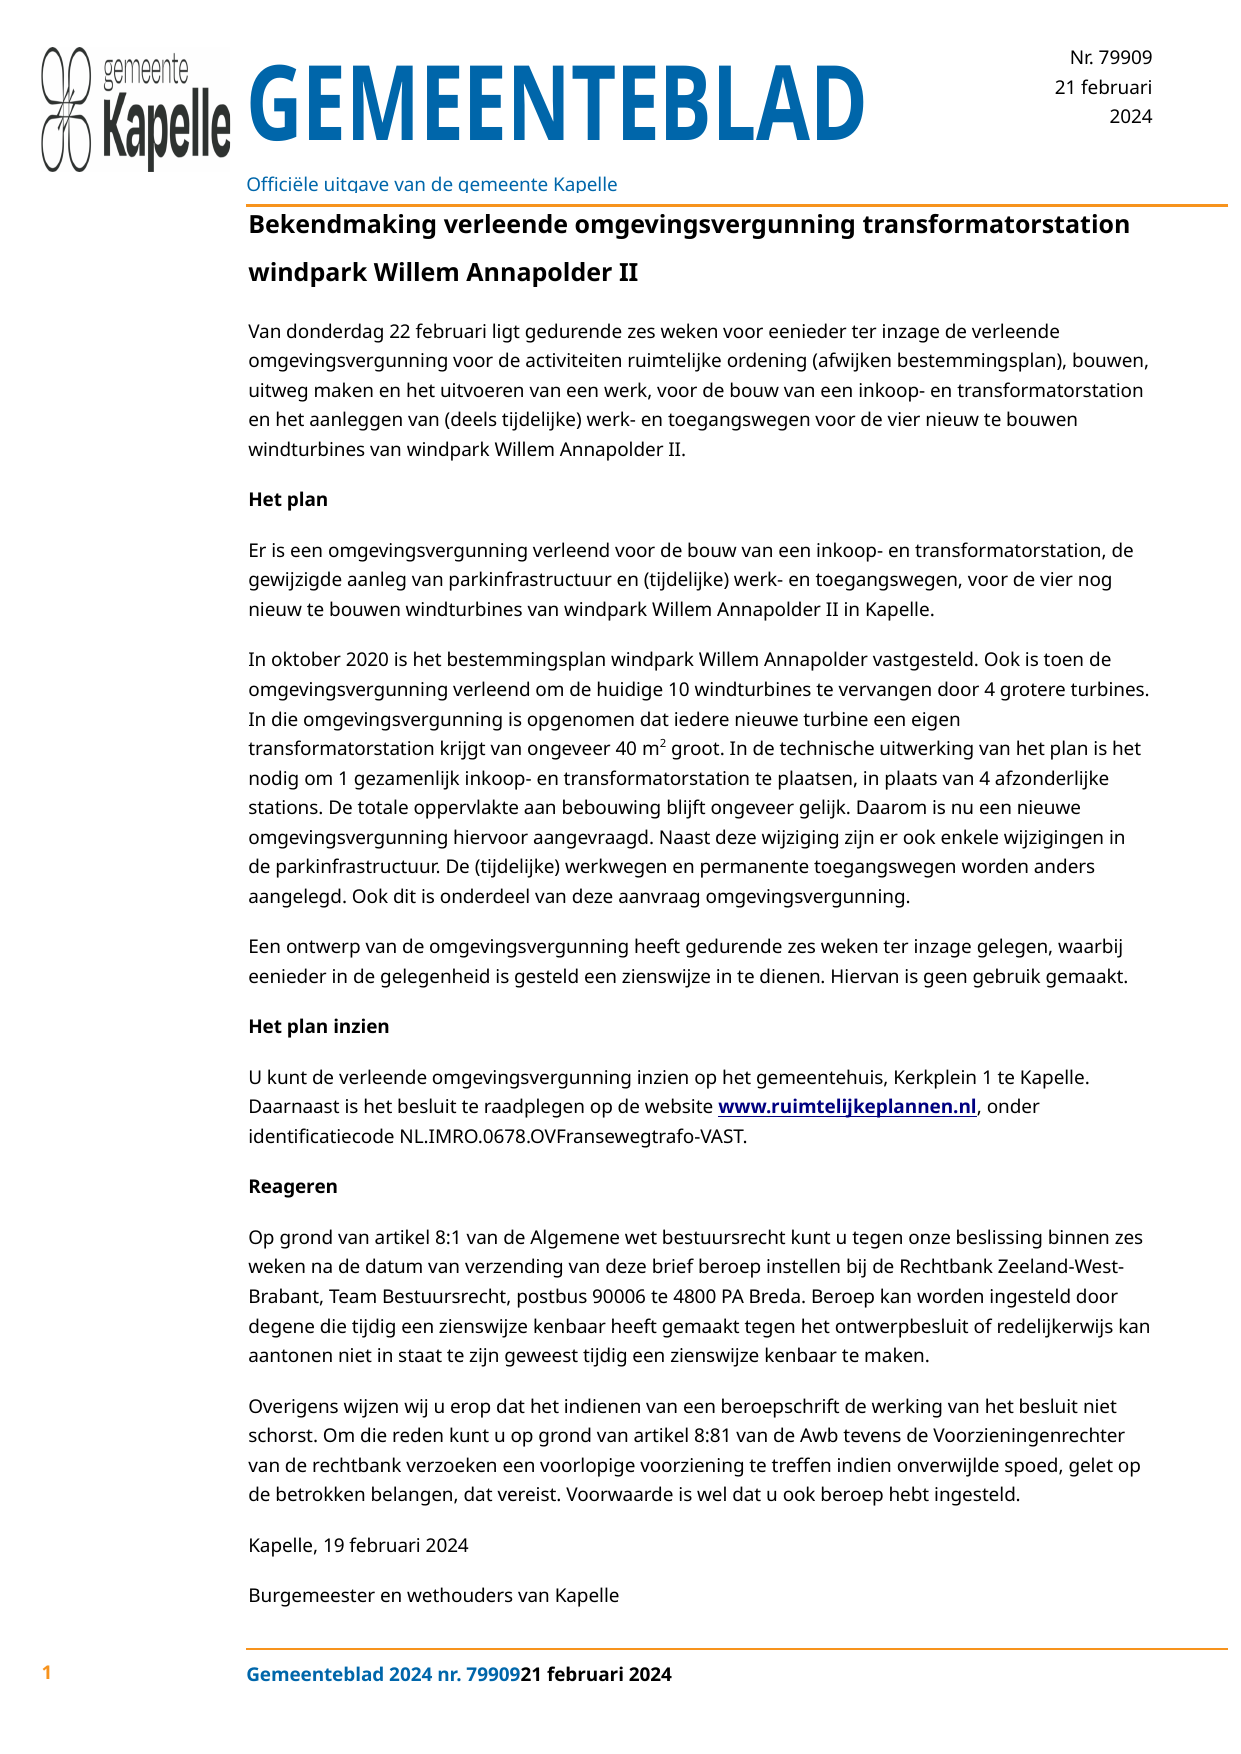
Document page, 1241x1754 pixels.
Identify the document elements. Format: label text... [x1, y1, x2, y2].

picture [41, 47, 231, 172]
text Bekendmaking verleende omgevingsvergunning transformatorstation windpark Willem Annapolder II [248, 207, 1152, 288]
text Kapelle, 19 februari 2024 [248, 1532, 1152, 1558]
text Reageren [248, 1174, 1152, 1199]
text Een ontwerp van de omgevingsvergunning heeft gedurende zes weken ter inzage gelegen, waarbij eenieder in de gelegenheid is gesteld een zienswijze in te dienen. Hiervan is geen gebruik gemaakt. [248, 934, 1152, 989]
text Op grond van artikel 8:1 van de Algemene wet bestuursrecht kunt u tegen onze beslissing binnen zes weken na de datum van verzending van deze brief beroep instellen bij de Rechtbank Zeeland-West-Brabant, Team Bestuursrecht, postbus 90006 te 4800 PA Breda. Beroep kan worden ingesteld door degene die tijdig een zienswijze kenbaar heeft gemaakt tegen het ontwerpbesluit of redelijkerwijs kan aantonen niet in staat te zijn geweest tijdig een zienswijze kenbaar te maken. [248, 1224, 1152, 1368]
text U kunt de verleende omgevingsvergunning inzien op het gemeentehuis, Kerkplein 1 te Kapelle. Daarnaast is het besluit te raadplegen op de website www.ruimtelijkeplannen.nl, onder identificatiecode NL.IMRO.0678.OVFransewegtrafo-VAST. [248, 1064, 1152, 1149]
text In oktober 2020 is het bestemmingsplan windpark Willem Annapolder vastgesteld. Ook is toen de omgevingsvergunning verleend om de huidige 10 windturbines te vervangen door 4 grotere turbines. In die omgevingsvergunning is opgenomen dat iedere nieuwe turbine een eigen transformatorstation krijgt van ongeveer 40 m2 groot. In de technische uitwerking van het plan is het nodig om 1 gezamenlijk inkoop- en transformatorstation te plaatsen, in plaats van 4 afzonderlijke stations. De totale oppervlakte aan bebouwing blijft ongeveer gelijk. Daarom is nu een nieuwe omgevingsvergunning hiervoor aangevraagd. Naast deze wijziging zijn er ook enkele wijzigingen in de parkinfrastructuur. De (tijdelijke) werkwegen en permanente toegangswegen worden anders aangelegd. Ook dit is onderdeel van deze aanvraag omgevingsvergunning. [248, 647, 1152, 909]
text Het plan [248, 487, 1152, 512]
text Het plan inzien [248, 1014, 1152, 1039]
text Overigens wijzen wij u erop dat het indienen van een beroepschrift de werking van het besluit niet schorst. Om die reden kunt u op grond van artikel 8:81 van de Awb tevens de Voorzieningenrechter van de rechtbank verzoeken een voorlopige voorziening te treffen indien onverwijlde spoed, gelet op de betrokken belangen, dat vereist. Voorwaarde is wel dat u ook beroep hebt ingesteld. [248, 1393, 1152, 1507]
text Van donderdag 22 februari ligt gedurende zes weken voor eenieder ter inzage de verleende omgevingsvergunning voor de activiteiten ruimtelijke ordening (afwijken bestemmingsplan), bouwen, uitweg maken en het uitvoeren van een werk, voor de bouw van een inkoop- en transformatorstation en het aanleggen van (deels tijdelijke) werk- en toegangswegen voor de vier nieuw te bouwen windturbines van windpark Willem Annapolder II. [248, 318, 1152, 462]
text Er is een omgevingsvergunning verleend voor de bouw van een inkoop- en transformatorstation, de gewijzigde aanleg van parkinfrastructuur en (tijdelijke) werk- en toegangswegen, voor de vier nog nieuw te bouwen windturbines van windpark Willem Annapolder II in Kapelle. [248, 537, 1152, 622]
text Burgemeester en wethouders van Kapelle [248, 1582, 1152, 1608]
